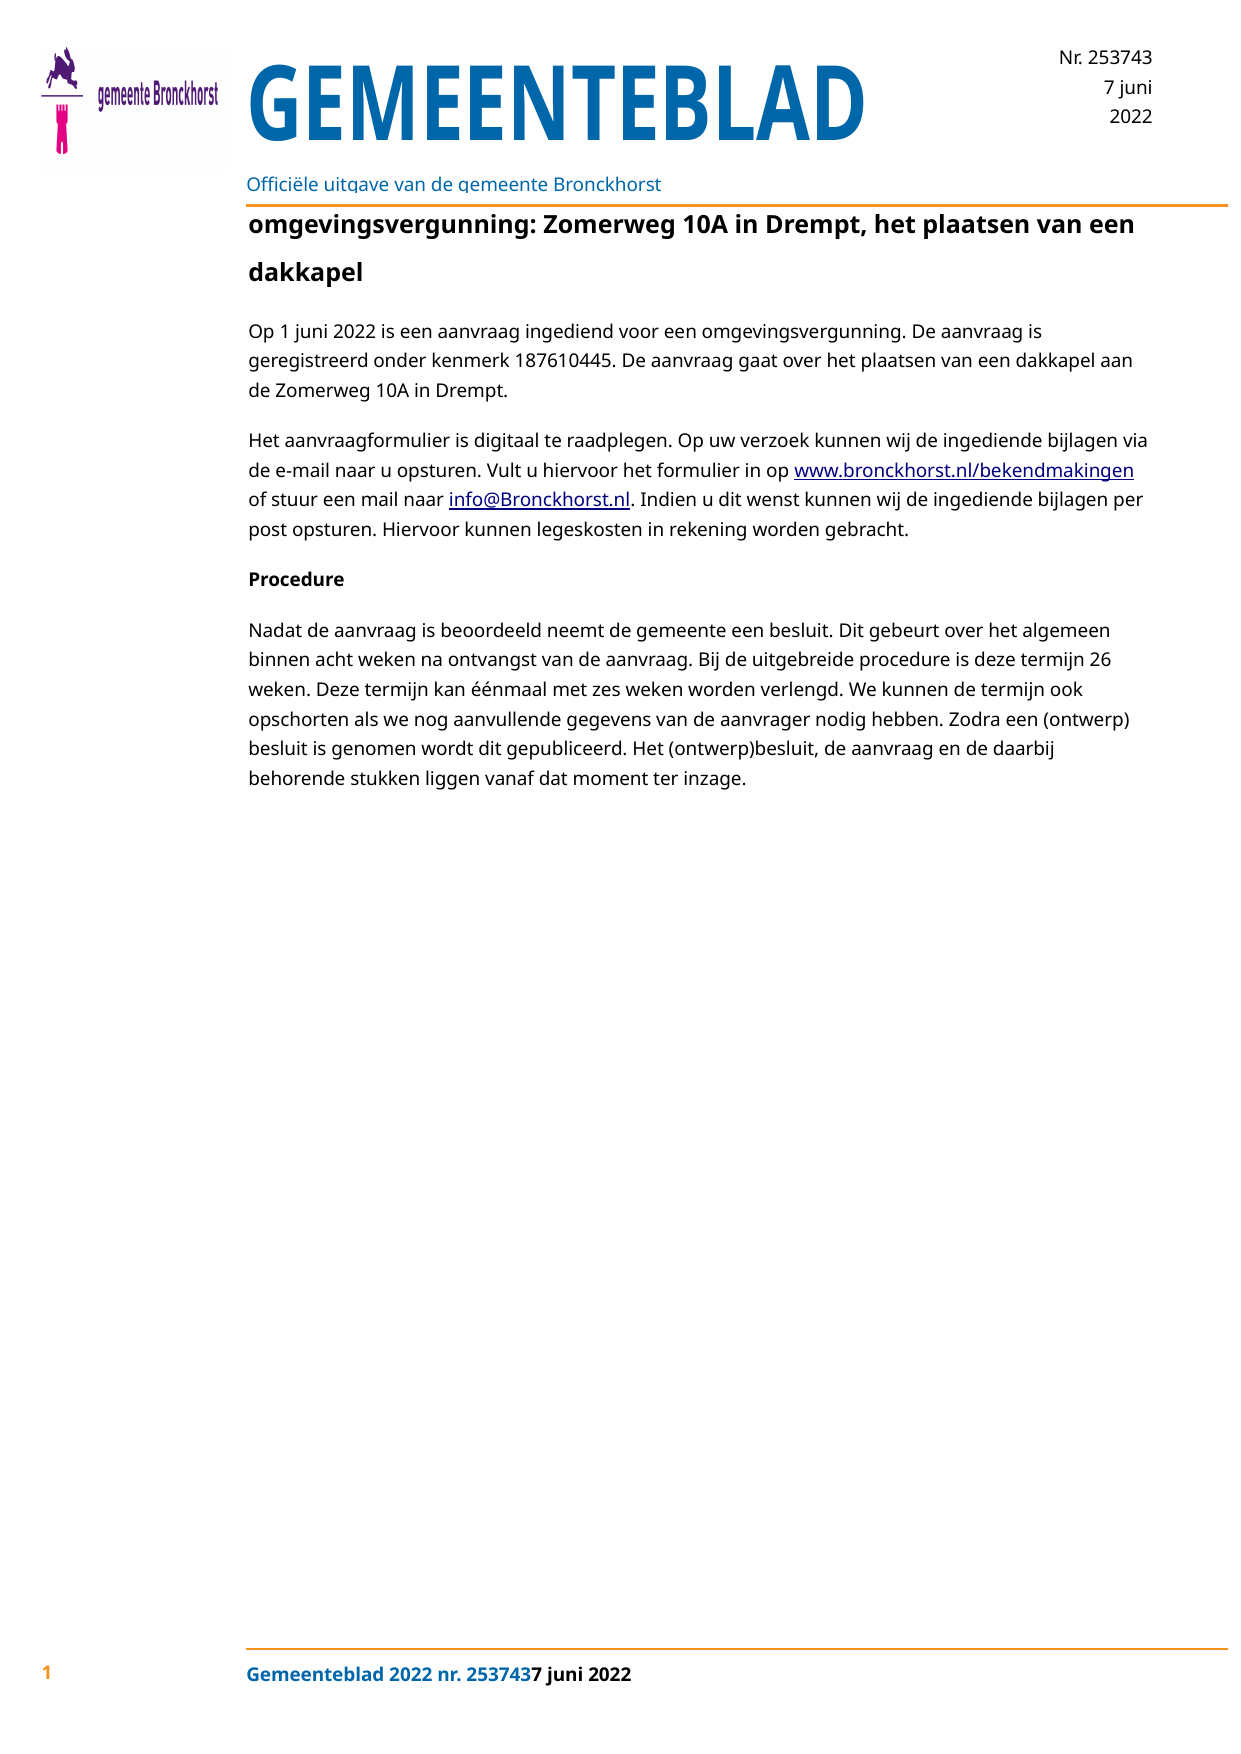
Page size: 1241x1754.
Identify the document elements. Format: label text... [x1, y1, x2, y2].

text omgevingsvergunning: Zomerweg 10A in Drempt, het plaatsen van een dakkapel [248, 207, 1152, 288]
picture [41, 47, 231, 172]
text Procedure [248, 567, 1152, 592]
text Het aanvraagformulier is digitaal te raadplegen. Op uw verzoek kunnen wij de ingediende bijlagen via de e-mail naar u opsturen. Vult u hiervoor het formulier in op www.bronckhorst.nl/bekendmakingen of stuur een mail naar info@Bronckhorst.nl. Indien u dit wenst kunnen wij de ingediende bijlagen per post opsturen. Hiervoor kunnen legeskosten in rekening worden gebracht. [248, 427, 1152, 542]
text Op 1 juni 2022 is een aanvraag ingediend voor een omgevingsvergunning. De aanvraag is geregistreerd onder kenmerk 187610445. De aanvraag gaat over het plaatsen van een dakkapel aan de Zomerweg 10A in Drempt. [248, 318, 1152, 403]
text Nadat de aanvraag is beoordeeld neemt de gemeente een besluit. Dit gebeurt over het algemeen binnen acht weken na ontvangst van de aanvraag. Bij de uitgebreide procedure is deze termijn 26 weken. Deze termijn kan éénmaal met zes weken worden verlengd. We kunnen de termijn ook opschorten als we nog aanvullende gegevens van de aanvrager nodig hebben. Zodra een (ontwerp) besluit is genomen wordt dit gepubliceerd. Het (ontwerp)besluit, de aanvraag en de daarbij behorende stukken liggen vanaf dat moment ter inzage. [248, 617, 1152, 791]
